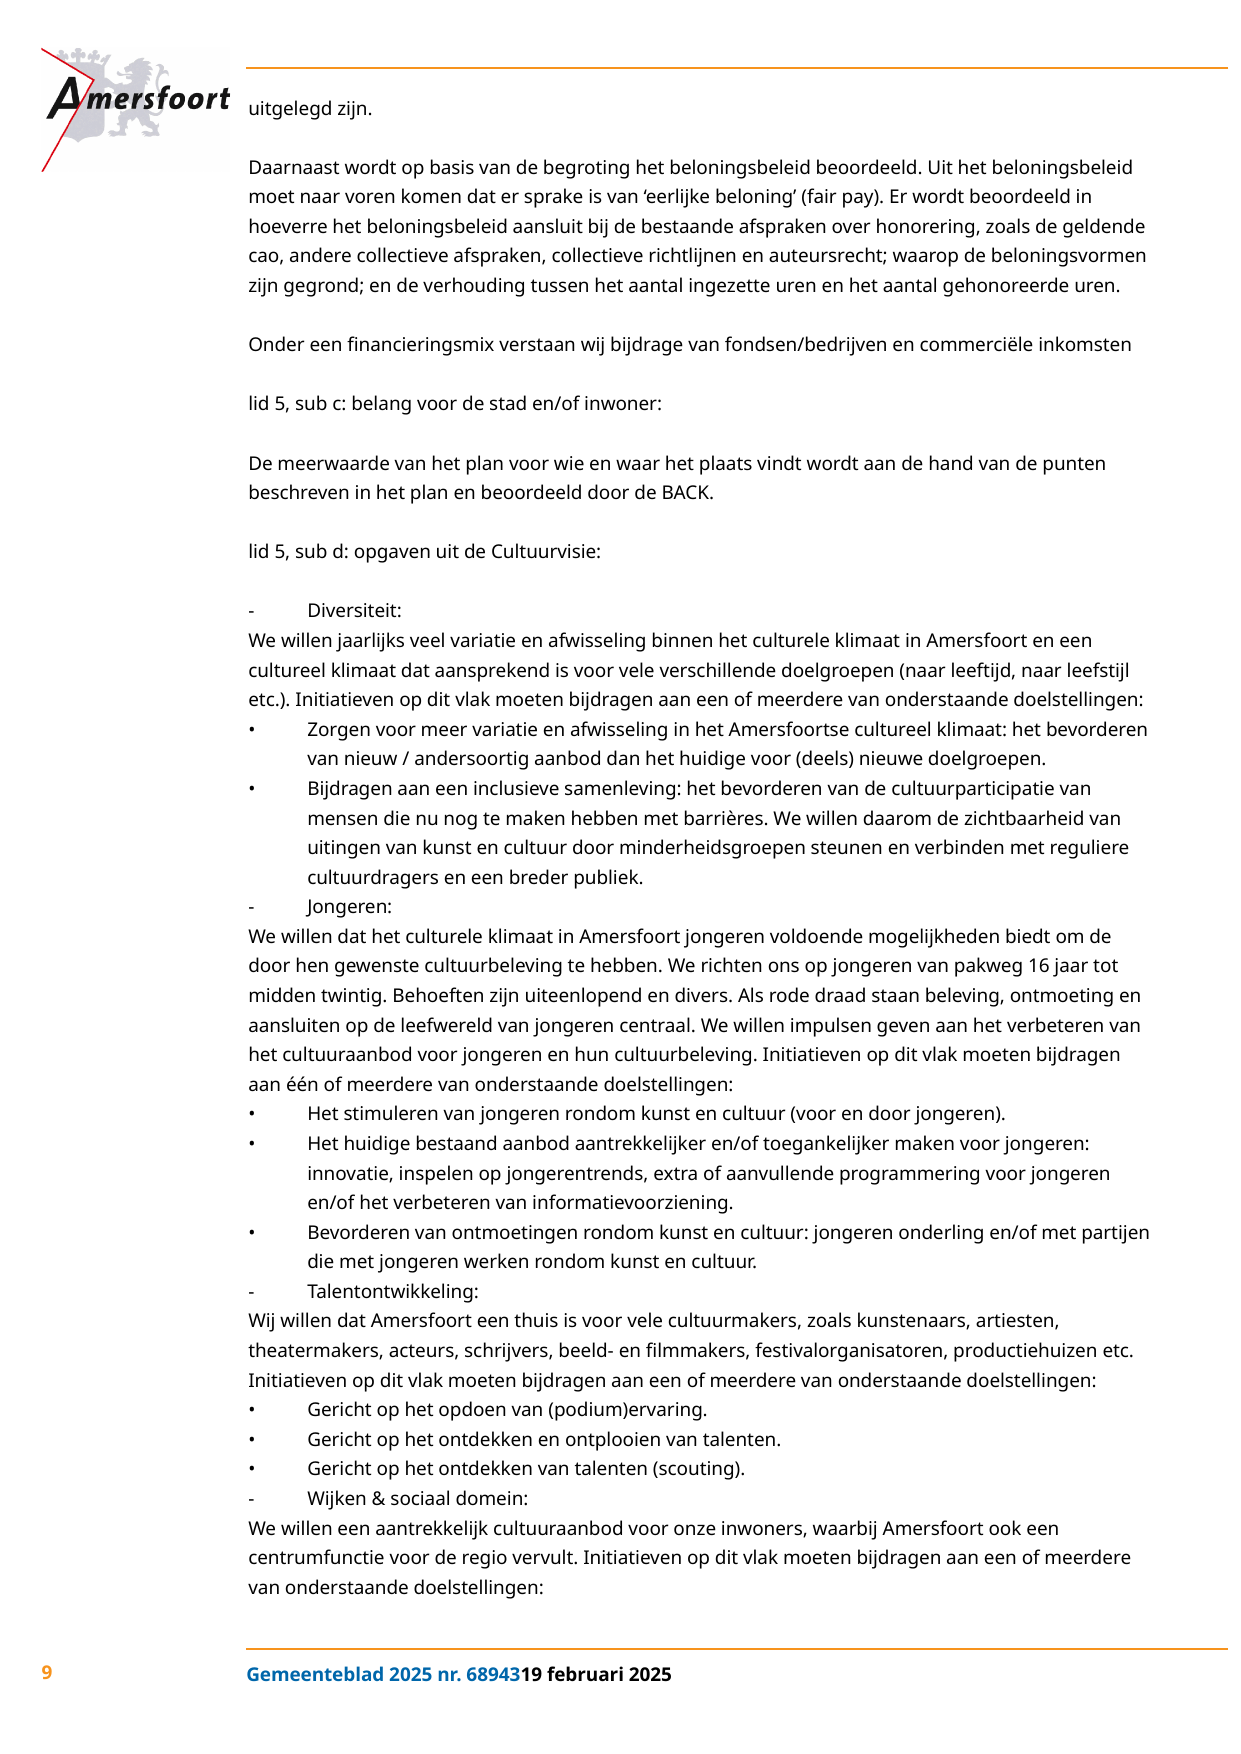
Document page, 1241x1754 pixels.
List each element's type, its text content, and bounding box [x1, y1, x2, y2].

list Gericht op het ontdekken van talenten (scouting). [248, 1456, 1152, 1481]
list Bevorderen van ontmoetingen rondom kunst en cultuur: jongeren onderling en/of met partijen die met jongeren werken rondom kunst en cultuur. [248, 1219, 1152, 1274]
text We willen jaarlijks veel variatie en afwisseling binnen het culturele klimaat in Amersfoort en een cultureel klimaat dat aansprekend is voor vele verschillende doelgroepen (naar leeftijd, naar leefstijl etc.). Initiatieven op dit vlak moeten bijdragen aan een of meerdere van onderstaande doelstellingen: [248, 627, 1152, 712]
list Het huidige bestaand aanbod aantrekkelijker en/of toegankelijker maken voor jongeren: innovatie, inspelen op jongerentrends, extra of aanvullende programmering voor jongeren en/of het verbeteren van informatievoorziening. [248, 1130, 1152, 1215]
list Talentontwikkeling: [248, 1278, 1152, 1304]
list Jongeren: [248, 893, 1152, 919]
text lid 5, sub d: opgaven uit de Cultuurvisie: [248, 538, 1152, 564]
text Wij willen dat Amersfoort een thuis is voor vele cultuurmakers, zoals kunstenaars, artiesten, theatermakers, acteurs, schrijvers, beeld- en filmmakers, festivalorganisatoren, productiehuizen etc. Initiatieven op dit vlak moeten bijdragen aan een of meerdere van onderstaande doelstellingen: [248, 1308, 1152, 1393]
text lid 5, sub c: belang voor de stad en/of inwoner: [248, 391, 1152, 416]
list Het stimuleren van jongeren rondom kunst en cultuur (voor en door jongeren). [248, 1101, 1152, 1126]
text We willen dat het culturele klimaat in Amersfoort jongeren voldoende mogelijkheden biedt om de door hen gewenste cultuurbeleving te hebben. We richten ons op jongeren van pakweg 16 jaar tot midden twintig. Behoeften zijn uiteenlopend en divers. Als rode draad staan beleving, ontmoeting en aansluiten op de leefwereld van jongeren centraal. We willen impulsen geven aan het verbeteren van het cultuuraanbod voor jongeren en hun cultuurbeleving. Initiatieven op dit vlak moeten bijdragen aan één of meerdere van onderstaande doelstellingen: [248, 923, 1152, 1097]
list Diversiteit: [248, 598, 1152, 623]
list Gericht op het opdoen van (podium)ervaring. [248, 1396, 1152, 1422]
picture [41, 47, 231, 172]
list Gericht op het ontdekken en ontplooien van talenten. [248, 1426, 1152, 1452]
list Wijken & sociaal domein: [248, 1485, 1152, 1511]
text De meerwaarde van het plan voor wie en waar het plaats vindt wordt aan de hand van de punten beschreven in het plan en beoordeeld door de BACK. [248, 450, 1152, 505]
list Zorgen voor meer variatie en afwisseling in het Amersfoortse cultureel klimaat: het bevorderen van nieuw / andersoortig aanbod dan het huidige voor (deels) nieuwe doelgroepen. [248, 716, 1152, 771]
text We willen een aantrekkelijk cultuuraanbod voor onze inwoners, waarbij Amersfoort ook een centrumfunctie voor de regio vervult. Initiatieven op dit vlak moeten bijdragen aan een of meerdere van onderstaande doelstellingen: [248, 1515, 1152, 1600]
text uitgelegd zijn. [248, 95, 1152, 121]
list Bijdragen aan een inclusieve samenleving: het bevorderen van de cultuurparticipatie van mensen die nu nog te maken hebben met barrières. We willen daarom de zichtbaarheid van uitingen van kunst en cultuur door minderheidsgroepen steunen en verbinden met reguliere cultuurdragers en een breder publiek. [248, 775, 1152, 890]
text Daarnaast wordt op basis van de begroting het beloningsbeleid beoordeeld. Uit het beloningsbeleid moet naar voren komen dat er sprake is van ‘eerlijke beloning’ (fair pay). Er wordt beoordeeld in hoeverre het beloningsbeleid aansluit bij de bestaande afspraken over honorering, zoals de geldende cao, andere collectieve afspraken, collectieve richtlijnen en auteursrecht; waarop de beloningsvormen zijn gegrond; en de verhouding tussen het aantal ingezette uren en het aantal gehonoreerde uren. [248, 154, 1152, 298]
text Onder een financieringsmix verstaan wij bijdrage van fondsen/bedrijven en commerciële inkomsten [248, 331, 1152, 357]
